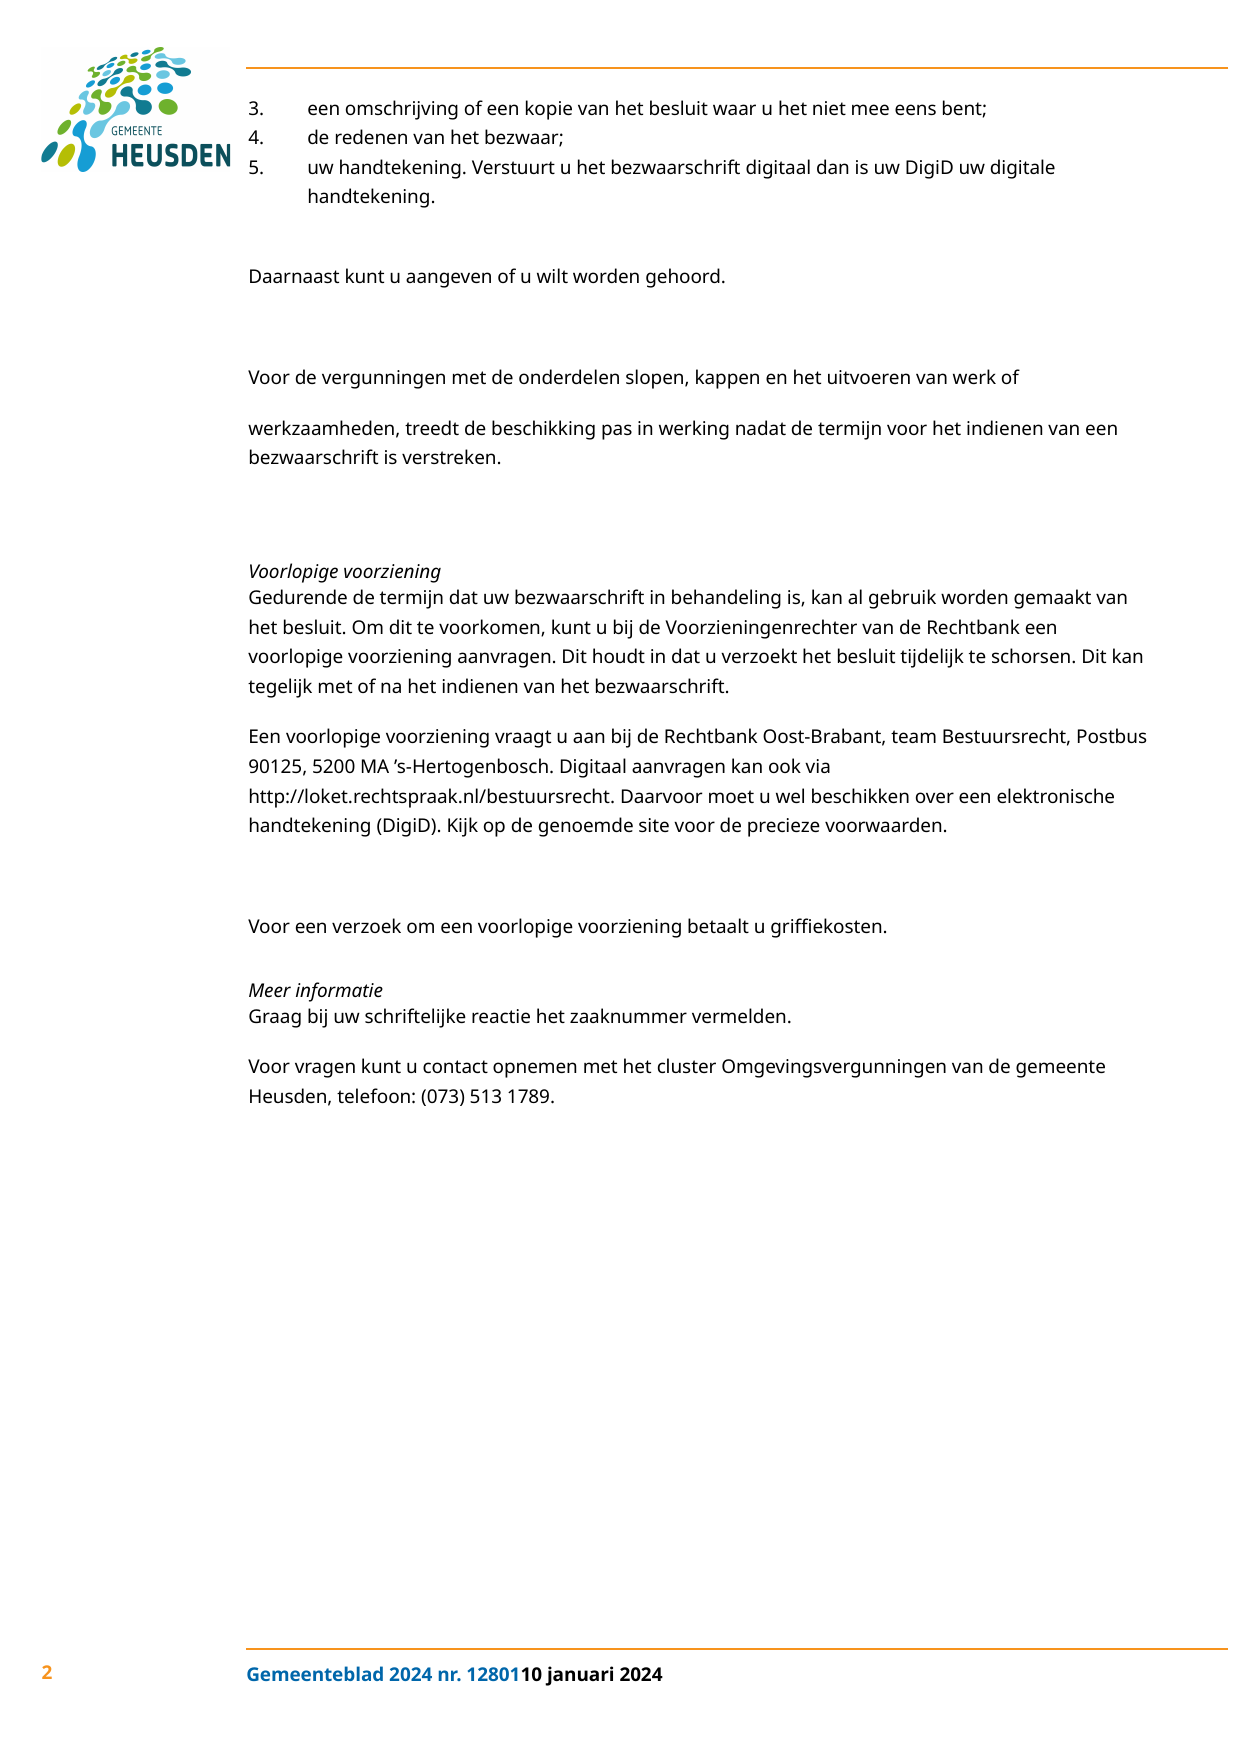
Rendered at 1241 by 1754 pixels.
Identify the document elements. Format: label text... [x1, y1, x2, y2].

text Voorlopige voorziening [248, 559, 1152, 584]
text Een voorlopige voorziening vraagt u aan bij de Rechtbank Oost-Brabant, team Bestuursrecht, Postbus 90125, 5200 MA ’s-Hertogenbosch. Digitaal aanvragen kan ook via http://loket.rechtspraak.nl/bestuursrecht. Daarvoor moet u wel beschikken over een elektronische handtekening (DigiD). Kijk op de genoemde site voor de precieze voorwaarden. [248, 724, 1152, 838]
picture [41, 47, 231, 172]
list de redenen van het bezwaar; [248, 124, 1152, 150]
list een omschrijving of een kopie van het besluit waar u het niet mee eens bent; [248, 95, 1152, 121]
list uw handtekening. Verstuurt u het bezwaarschrift digitaal dan is uw DigiD uw digitale handtekening. [248, 154, 1152, 209]
text Daarnaast kunt u aangeven of u wilt worden gehoord. [248, 263, 1152, 289]
text Voor de vergunningen met de onderdelen slopen, kappen en het uitvoeren van werk of [248, 364, 1152, 390]
text Voor vragen kunt u contact opnemen met het cluster Omgevingsvergunningen van de gemeente Heusden, telefoon: (073) 513 1789. [248, 1053, 1152, 1109]
text Graag bij uw schriftelijke reactie het zaaknummer vermelden. [248, 1003, 1152, 1029]
text Gedurende de termijn dat uw bezwaarschrift in behandeling is, kan al gebruik worden gemaakt van het besluit. Om dit te voorkomen, kunt u bij de Voorzieningenrechter van de Rechtbank een voorlopige voorziening aanvragen. Dit houdt in dat u verzoekt het besluit tijdelijk te schorsen. Dit kan tegelijk met of na het indienen van het bezwaarschrift. [248, 584, 1152, 699]
text werkzaamheden, treedt de beschikking pas in werking nadat de termijn voor het indienen van een bezwaarschrift is verstreken. [248, 415, 1152, 470]
text Voor een verzoek om een voorlopige voorziening betaalt u griffiekosten. [248, 913, 1152, 939]
text Meer informatie [248, 977, 1152, 1003]
